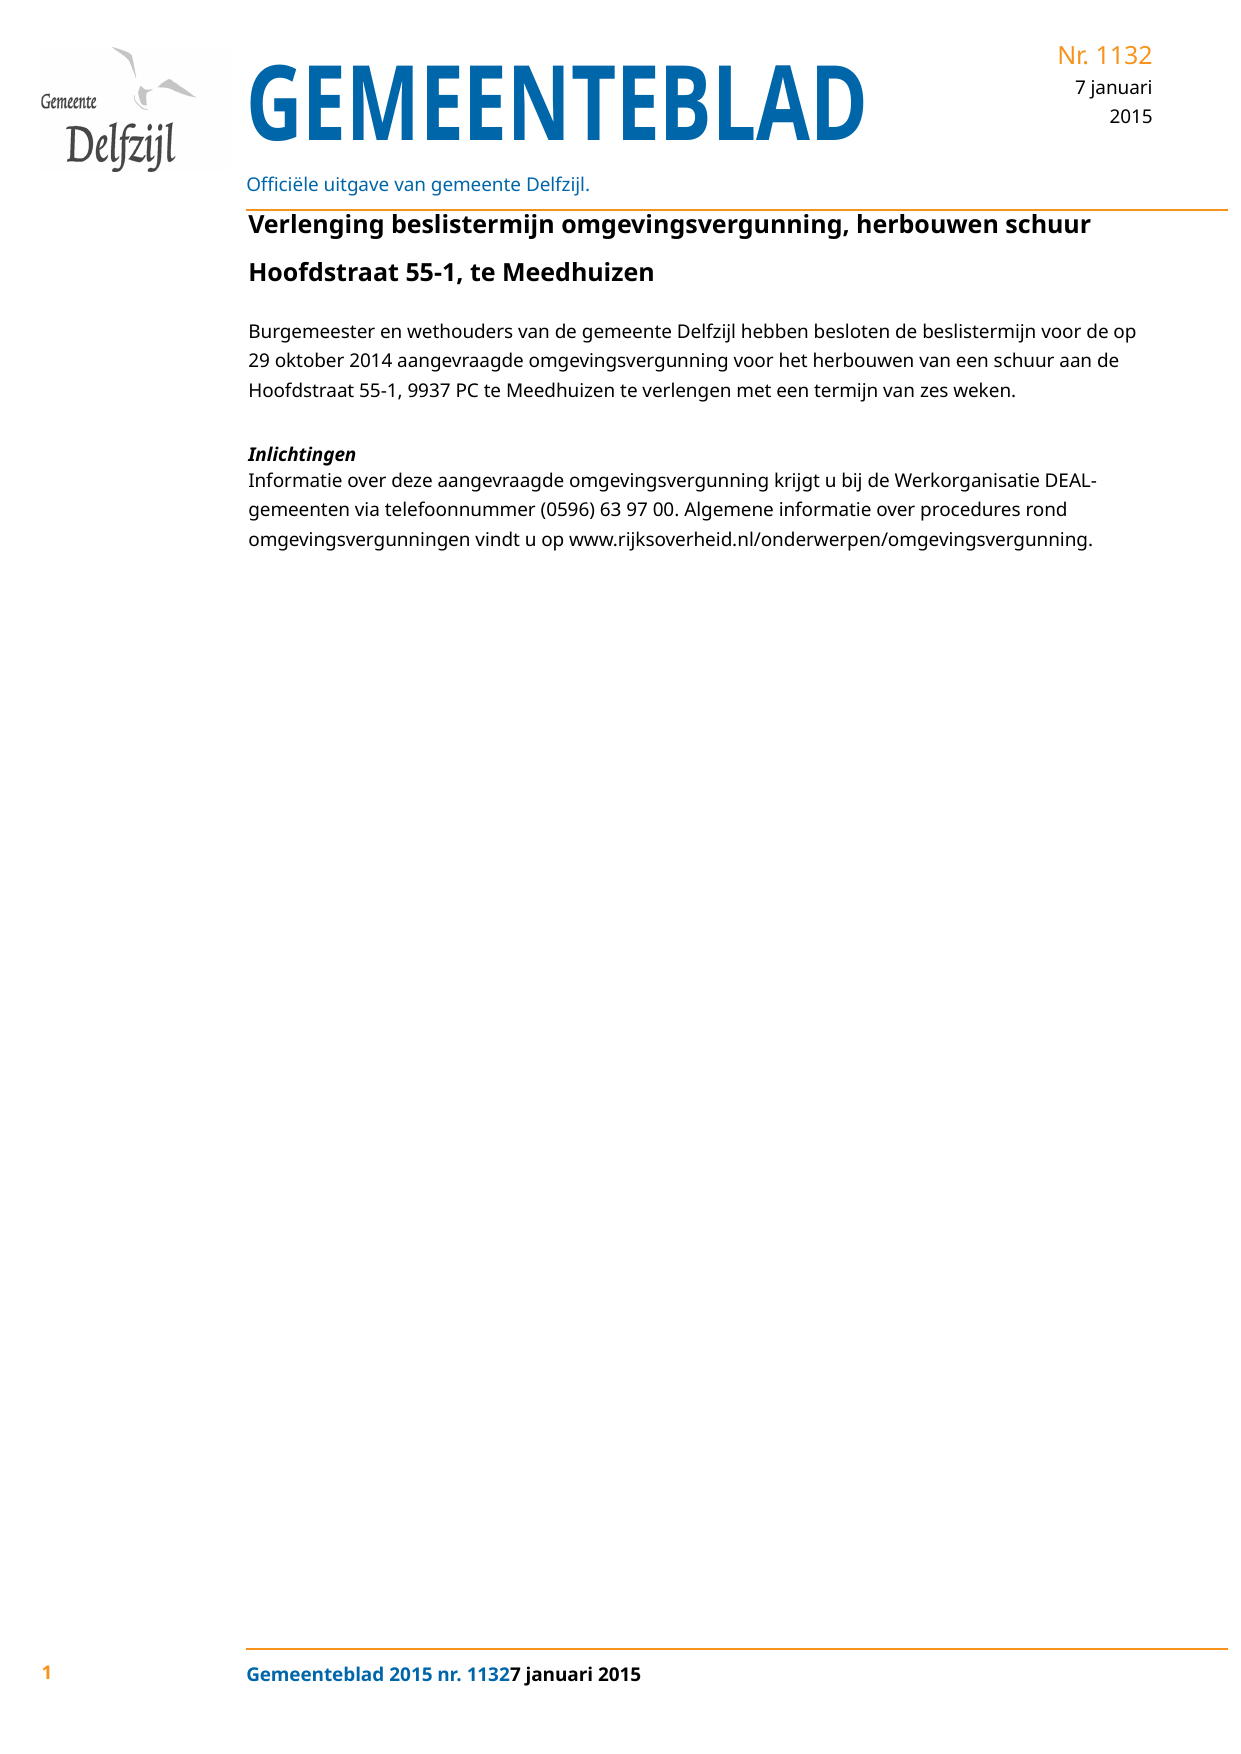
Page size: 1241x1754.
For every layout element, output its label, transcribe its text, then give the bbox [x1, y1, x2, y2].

text Inlichtingen [248, 441, 1152, 467]
picture [41, 47, 231, 172]
text Verlenging beslistermijn omgevingsvergunning, herbouwen schuur Hoofdstraat 55-1, te Meedhuizen [248, 211, 1152, 288]
text Burgemeester en wethouders van de gemeente Delfzijl hebben besloten de beslistermijn voor de op 29 oktober 2014 aangevraagde omgevingsvergunning voor het herbouwen van een schuur aan de Hoofdstraat 55-1, 9937 PC te Meedhuizen te verlengen met een termijn van zes weken. [248, 318, 1152, 403]
text Informatie over deze aangevraagde omgevingsvergunning krijgt u bij de Werkorganisatie DEAL-gemeenten via telefoonnummer (0596) 63 97 00. Algemene informatie over procedures rond omgevingsvergunningen vindt u op www.rijksoverheid.nl/onderwerpen/omgevingsvergunning. [248, 467, 1152, 552]
